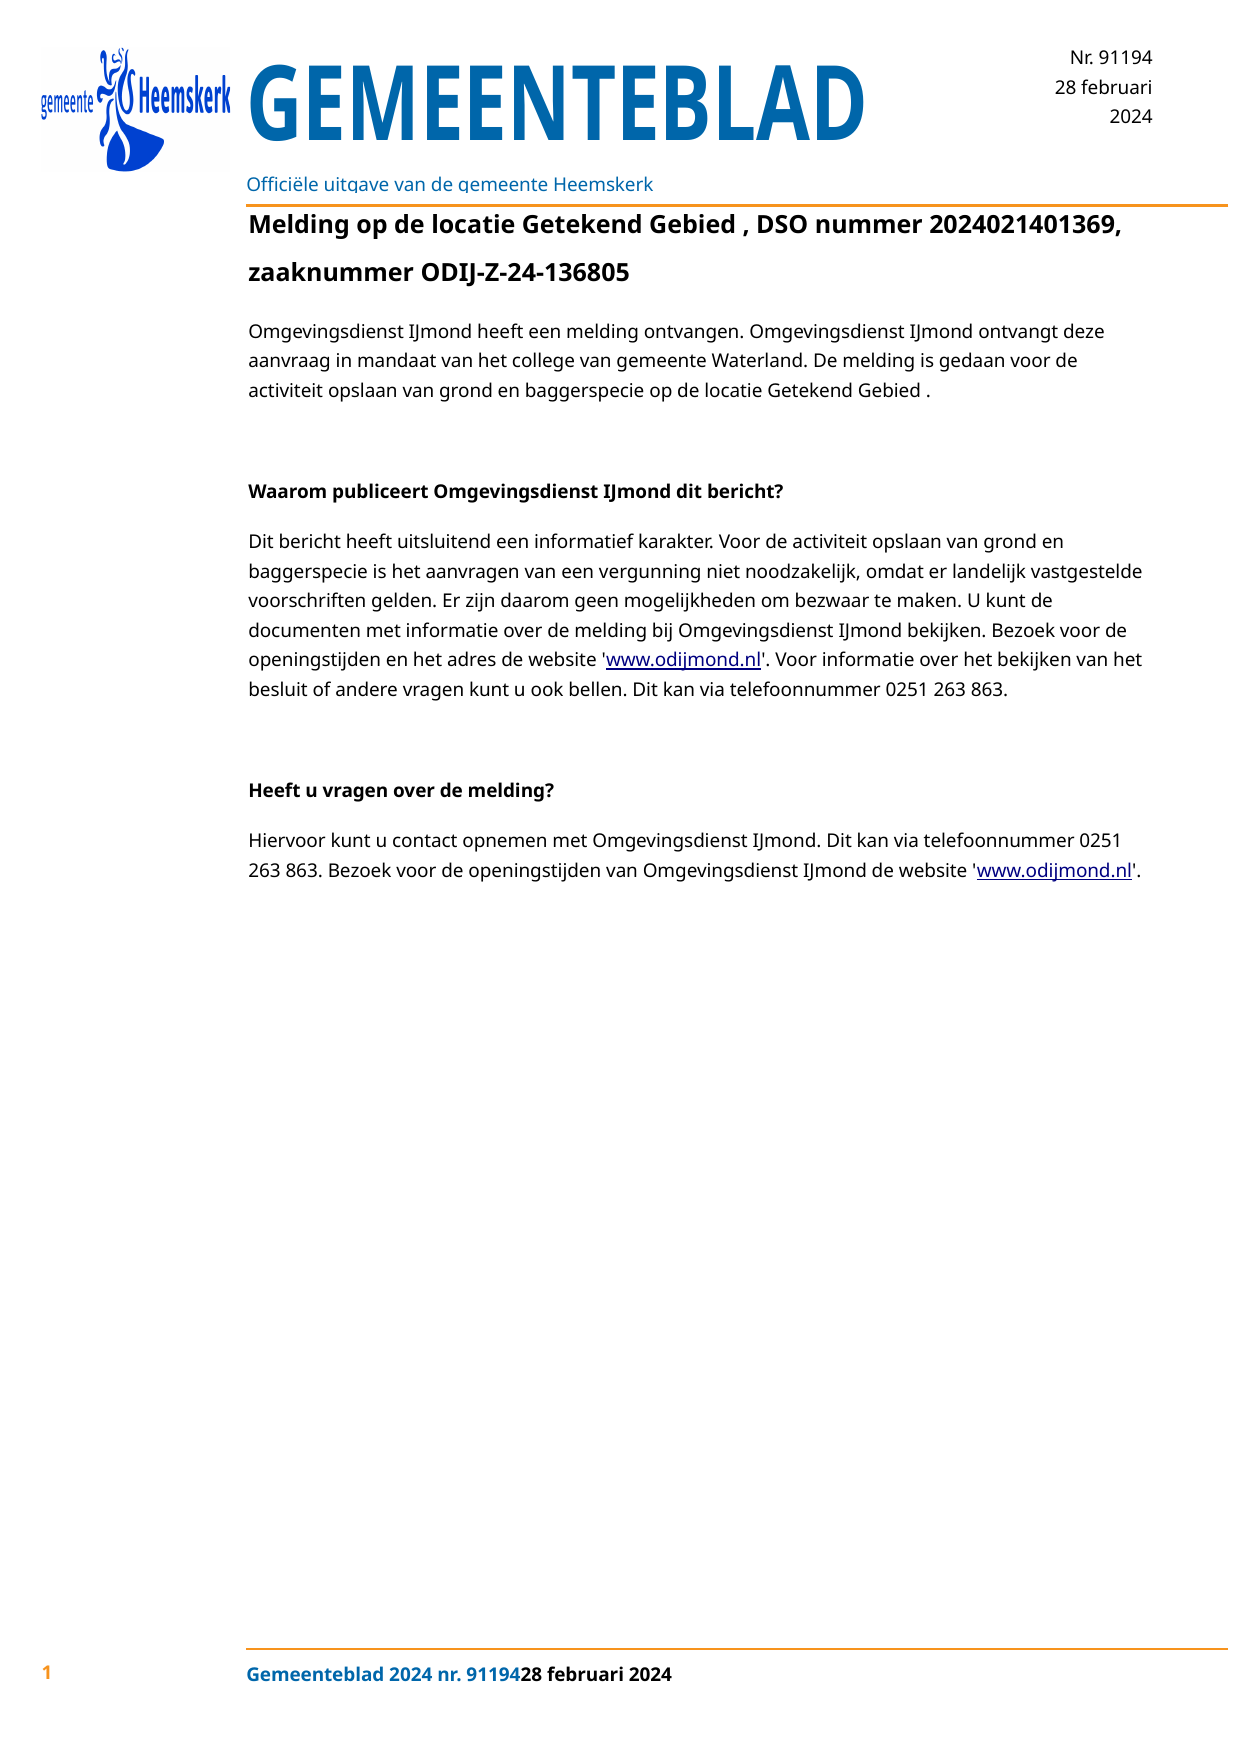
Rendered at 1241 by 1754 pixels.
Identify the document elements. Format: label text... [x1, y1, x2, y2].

text Heeft u vragen over de melding? [248, 777, 1152, 803]
text Dit bericht heeft uitsluitend een informatief karakter. Voor de activiteit opslaan van grond en baggerspecie is het aanvragen van een vergunning niet noodzakelijk, omdat er landelijk vastgestelde voorschriften gelden. Er zijn daarom geen mogelijkheden om bezwaar te maken. U kunt de documenten met informatie over de melding bij Omgevingsdienst IJmond bekijken. Bezoek voor de openingstijden en het adres de website 'www.odijmond.nl'. Voor informatie over het bekijken van het besluit of andere vragen kunt u ook bellen. Dit kan via telefoonnummer 0251 263 863. [248, 528, 1152, 702]
text Hiervoor kunt u contact opnemen met Omgevingsdienst IJmond. Dit kan via telefoonnummer 0251 263 863. Bezoek voor de openingstijden van Omgevingsdienst IJmond de website 'www.odijmond.nl'. [248, 827, 1152, 883]
picture [41, 47, 231, 172]
text Melding op de locatie Getekend Gebied , DSO nummer 2024021401369, zaaknummer ODIJ-Z-24-136805 [248, 207, 1152, 288]
text Omgevingsdienst IJmond heeft een melding ontvangen. Omgevingsdienst IJmond ontvangt deze aanvraag in mandaat van het college van gemeente Waterland. De melding is gedaan voor de activiteit opslaan van grond en baggerspecie op de locatie Getekend Gebied . [248, 318, 1152, 403]
text Waarom publiceert Omgevingsdienst IJmond dit bericht? [248, 478, 1152, 504]
